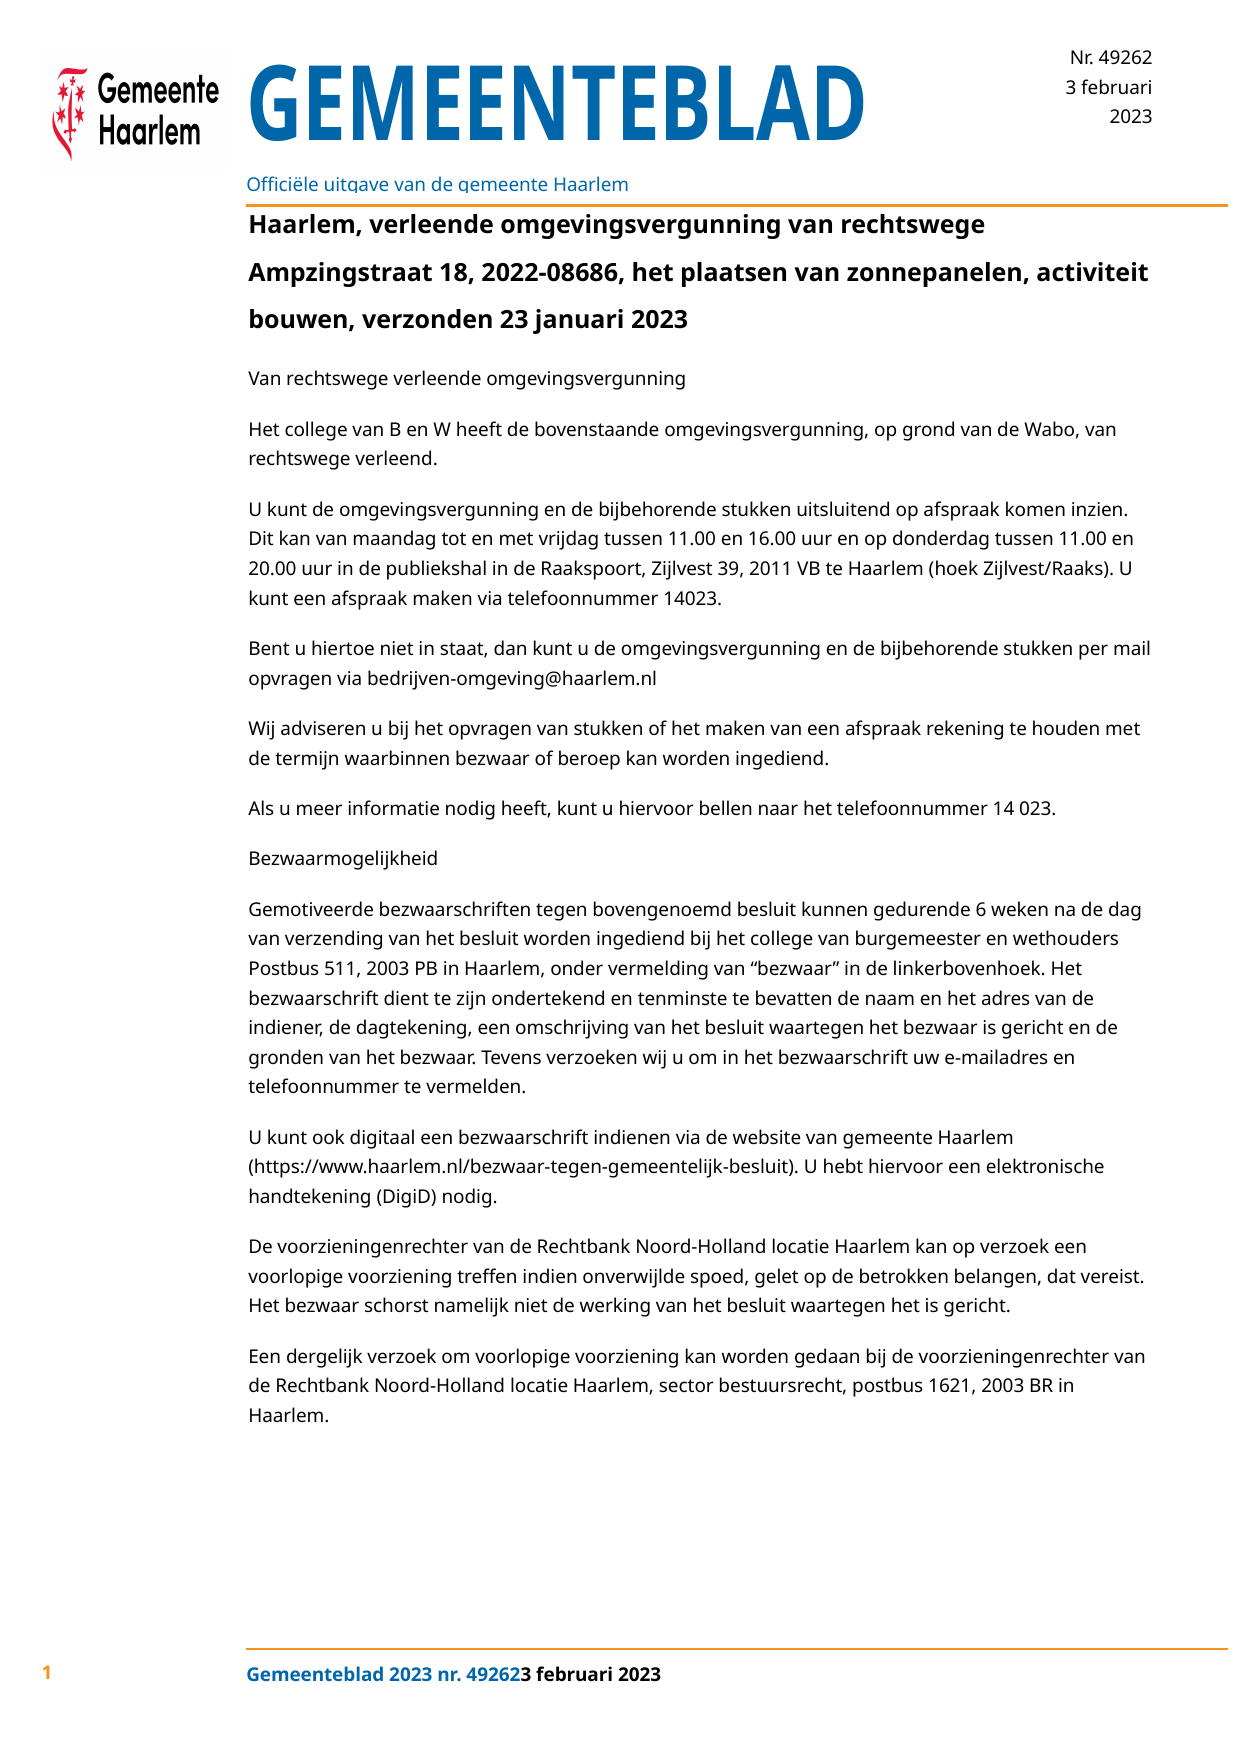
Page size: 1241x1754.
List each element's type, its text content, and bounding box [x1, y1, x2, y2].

text U kunt ook digitaal een bezwaarschrift indienen via de website van gemeente Haarlem (https://www.haarlem.nl/bezwaar-tegen-gemeentelijk-besluit). U hebt hiervoor een elektronische handtekening (DigiD) nodig. [248, 1124, 1152, 1209]
text U kunt de omgevingsvergunning en de bijbehorende stukken uitsluitend op afspraak komen inzien. Dit kan van maandag tot en met vrijdag tussen 11.00 en 16.00 uur en op donderdag tussen 11.00 en 20.00 uur in de publiekshal in de Raakspoort, Zijlvest 39, 2011 VB te Haarlem (hoek Zijlvest/Raaks). U kunt een afspraak maken via telefoonnummer 14023. [248, 496, 1152, 610]
text Van rechtswege verleende omgevingsvergunning [248, 366, 1152, 391]
text Bent u hiertoe niet in staat, dan kunt u de omgevingsvergunning en de bijbehorende stukken per mail opvragen via bedrijven-omgeving@haarlem.nl [248, 635, 1152, 690]
text Het college van B en W heeft de bovenstaande omgevingsvergunning, op grond van de Wabo, van rechtswege verleend. [248, 416, 1152, 471]
text Bezwaarmogelijkheid [248, 846, 1152, 871]
text Haarlem, verleende omgevingsvergunning van rechtswege Ampzingstraat 18, 2022-08686, het plaatsen van zonnepanelen, activiteit bouwen, verzonden 23 januari 2023 [248, 207, 1152, 336]
picture [41, 47, 231, 172]
text Een dergelijk verzoek om voorlopige voorziening kan worden gedaan bij de voorzieningenrechter van de Rechtbank Noord-Holland locatie Haarlem, sector bestuursrecht, postbus 1621, 2003 BR in Haarlem. [248, 1343, 1152, 1428]
text De voorzieningenrechter van de Rechtbank Noord-Holland locatie Haarlem kan op verzoek een voorlopige voorziening treffen indien onverwijlde spoed, gelet op de betrokken belangen, dat vereist. Het bezwaar schorst namelijk niet de werking van het besluit waartegen het is gericht. [248, 1233, 1152, 1318]
text Gemotiveerde bezwaarschriften tegen bovengenoemd besluit kunnen gedurende 6 weken na de dag van verzending van het besluit worden ingediend bij het college van burgemeester en wethouders Postbus 511, 2003 PB in Haarlem, onder vermelding van “bezwaar” in de linkerbovenhoek. Het bezwaarschrift dient te zijn ondertekend en tenminste te bevatten de naam en het adres van de indiener, de dagtekening, een omschrijving van het besluit waartegen het bezwaar is gericht en de gronden van het bezwaar. Tevens verzoeken wij u om in het bezwaarschrift uw e-mailadres en telefoonnummer te vermelden. [248, 896, 1152, 1099]
text Wij adviseren u bij het opvragen van stukken of het maken van een afspraak rekening te houden met de termijn waarbinnen bezwaar of beroep kan worden ingediend. [248, 715, 1152, 770]
text Als u meer informatie nodig heeft, kunt u hiervoor bellen naar het telefoonnummer 14 023. [248, 795, 1152, 821]
